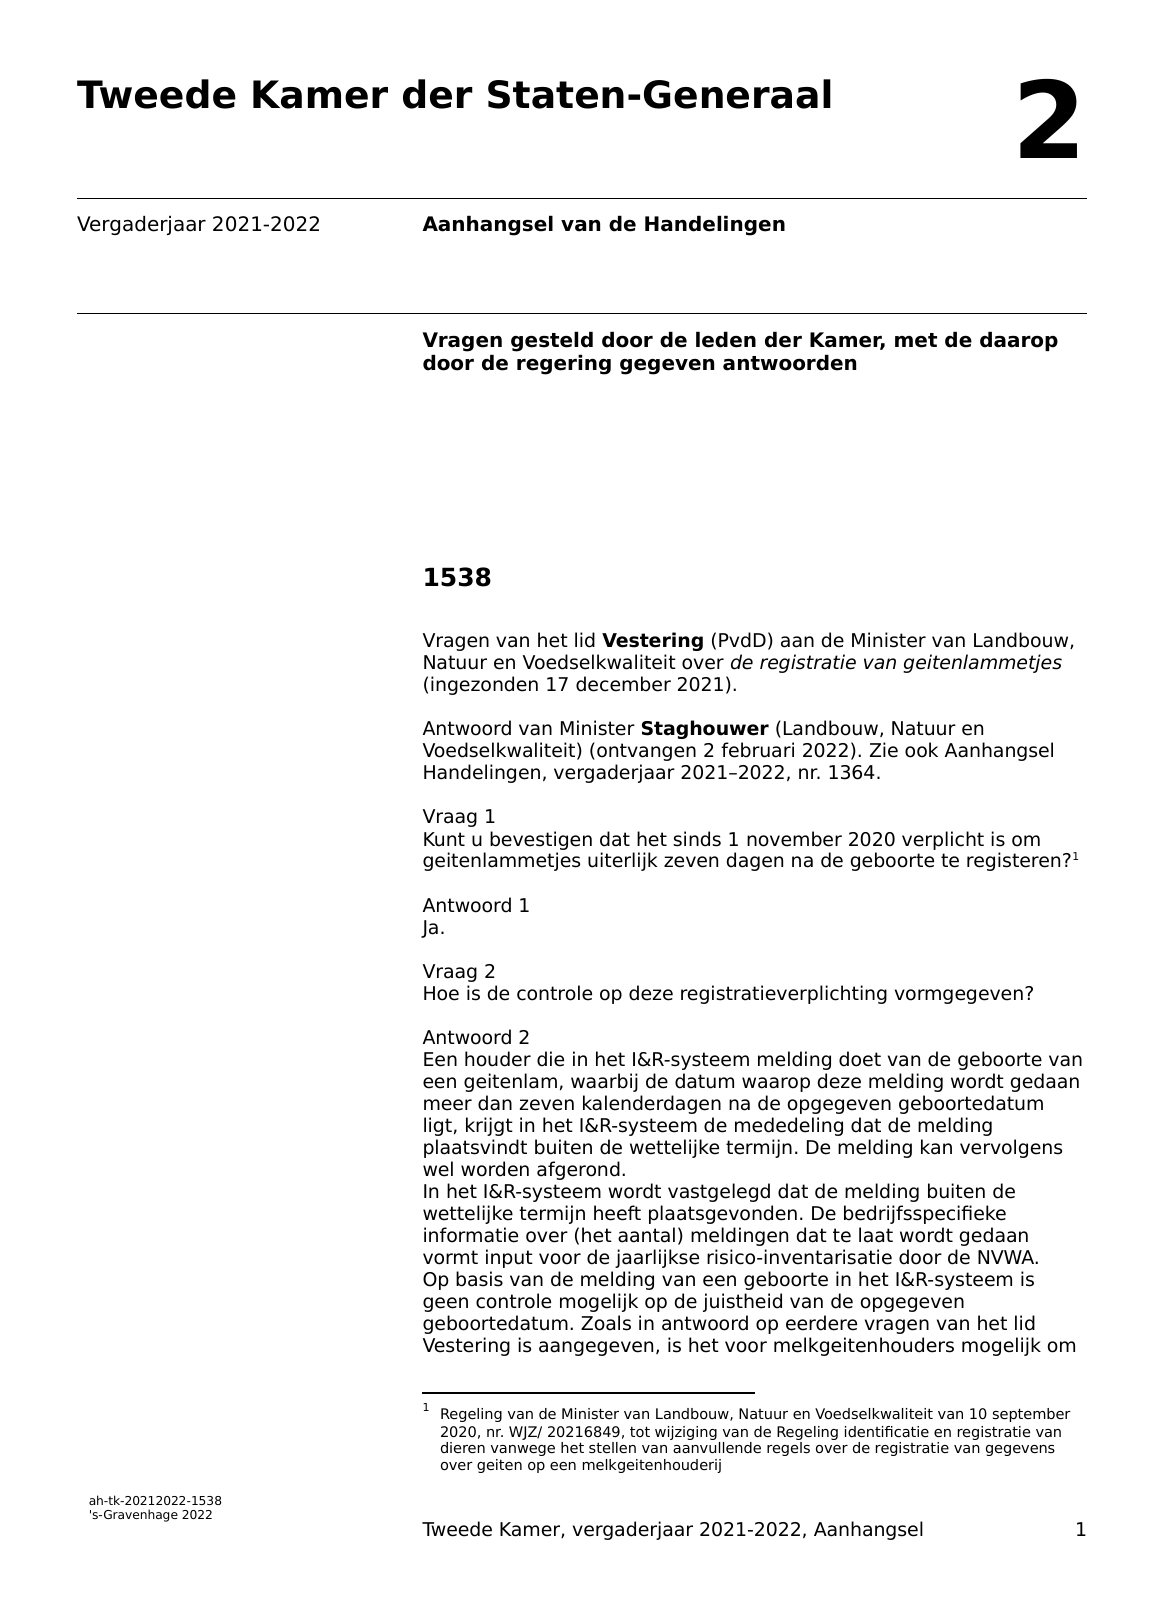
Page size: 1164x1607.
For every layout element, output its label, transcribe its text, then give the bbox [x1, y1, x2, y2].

table_header Tweede Kamer der Staten-Generaal [77, 59, 886, 198]
table_header 2 [886, 59, 1087, 198]
text Hoe is de controle op deze registratieverplichting vormgegeven? [422, 983, 1087, 1005]
table_cell Vragen gesteld door de leden der Kamer, met de daarop door de regering gegeven antwoorden [422, 314, 1087, 375]
text Kunt u bevestigen dat het sinds 1 november 2020 verplicht is om geitenlammetjes uiterlijk zeven dagen na de geboorte te registeren? [422, 828, 1087, 872]
text Regeling van de Minister van Landbouw, Natuur en Voedselkwaliteit van 10 september 2020, nr. WJZ/ 20216849, tot wijziging van de Regeling identificatie en registratie van dieren vanwege het stellen van aanvullende regels over de registratie van gegevens over geiten op een melkgeitenhouderij [422, 1402, 1087, 1474]
text Antwoord 2 [422, 1027, 1087, 1049]
table_cell Aanhangsel van de Handelingen [422, 199, 1087, 313]
text Antwoord van Minister Staghouwer (Landbouw, Natuur en Voedselkwaliteit) (ontvangen 2 februari 2022). Zie ook Aanhangsel Handelingen, vergaderjaar 2021–2022, nr. 1364. [422, 718, 1087, 784]
text Vragen van het lid Vestering (PvdD) aan de Minister van Landbouw, Natuur en Voedselkwaliteit over de registratie van geitenlammetjes (ingezonden 17 december 2021). [422, 630, 1087, 696]
text Vraag 1 [422, 806, 1087, 828]
text Op basis van de melding van een geboorte in het I&R-systeem is geen controle mogelijk op de juistheid van de opgegeven geboortedatum. Zoals in antwoord op eerdere vragen van het lid Vestering is aangegeven, is het voor melkgeitenhouders mogelijk om [422, 1269, 1087, 1357]
text Antwoord 1 [422, 894, 1087, 917]
table_cell Vergaderjaar 2021-2022 [77, 199, 422, 313]
text 1538 [422, 563, 1087, 592]
table_cell [77, 314, 422, 375]
text In het I&R-systeem wordt vastgelegd dat de melding buiten de wettelijke termijn heeft plaatsgevonden. De bedrijfsspecifieke informatie over (het aantal) meldingen dat te laat wordt gedaan vormt input voor de jaarlijkse risico-inventarisatie door de NVWA. [422, 1181, 1087, 1269]
text Vraag 2 [422, 961, 1087, 983]
text Een houder die in het I&R-systeem melding doet van de geboorte van een geitenlam, waarbij de datum waarop deze melding wordt gedaan meer dan zeven kalenderdagen na de opgegeven geboortedatum ligt, krijgt in het I&R-systeem de mededeling dat de melding plaatsvindt buiten de wettelijke termijn. De melding kan vervolgens wel worden afgerond. [422, 1049, 1087, 1181]
text Ja. [422, 917, 1087, 938]
text ah-tk-20212022-1538 [88, 1494, 323, 1508]
text 's-Gravenhage 2022 [88, 1508, 323, 1522]
